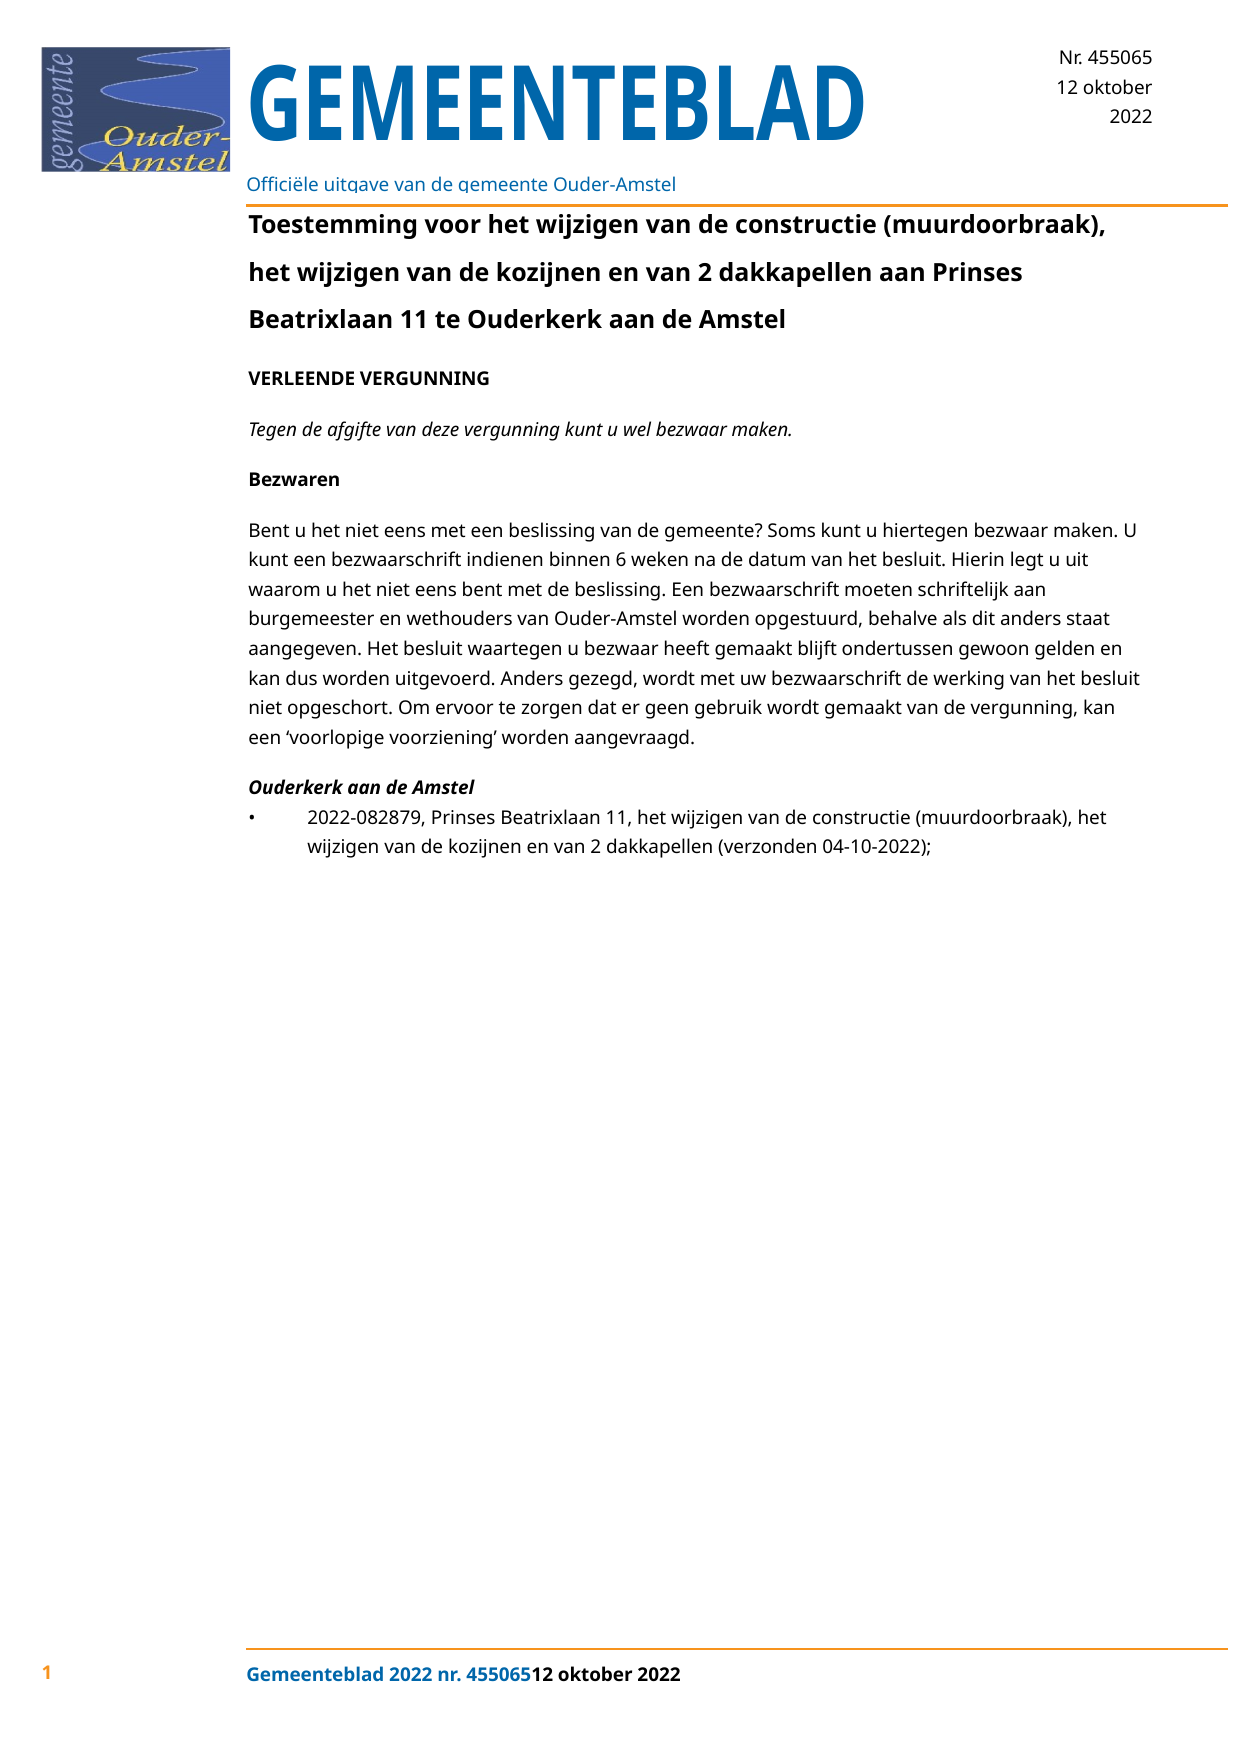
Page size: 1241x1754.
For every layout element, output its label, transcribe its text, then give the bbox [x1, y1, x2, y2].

text Bezwaren [248, 466, 1152, 492]
list 2022-082879, Prinses Beatrixlaan 11, het wijzigen van de constructie (muurdoorbraak), het wijzigen van de kozijnen en van 2 dakkapellen (verzonden 04-10-2022); [248, 804, 1152, 859]
text Ouderkerk aan de Amstel [248, 774, 1152, 800]
text Bent u het niet eens met een beslissing van de gemeente? Soms kunt u hiertegen bezwaar maken. U kunt een bezwaarschrift indienen binnen 6 weken na de datum van het besluit. Hierin legt u uit waarom u het niet eens bent met de beslissing. Een bezwaarschrift moeten schriftelijk aan burgemeester en wethouders van Ouder-Amstel worden opgestuurd, behalve als dit anders staat aangegeven. Het besluit waartegen u bezwaar heeft gemaakt blijft ondertussen gewoon gelden en kan dus worden uitgevoerd. Anders gezegd, wordt met uw bezwaarschrift de werking van het besluit niet opgeschort. Om ervoor te zorgen dat er geen gebruik wordt gemaakt van de vergunning, kan een ‘voorlopige voorziening’ worden aangevraagd. [248, 517, 1152, 749]
text Toestemming voor het wijzigen van de constructie (muurdoorbraak), het wijzigen van de kozijnen en van 2 dakkapellen aan Prinses Beatrixlaan 11 te Ouderkerk aan de Amstel [248, 207, 1152, 336]
picture [41, 47, 231, 172]
text VERLEENDE VERGUNNING [248, 366, 1152, 391]
text Tegen de afgifte van deze vergunning kunt u wel bezwaar maken. [248, 416, 1152, 442]
